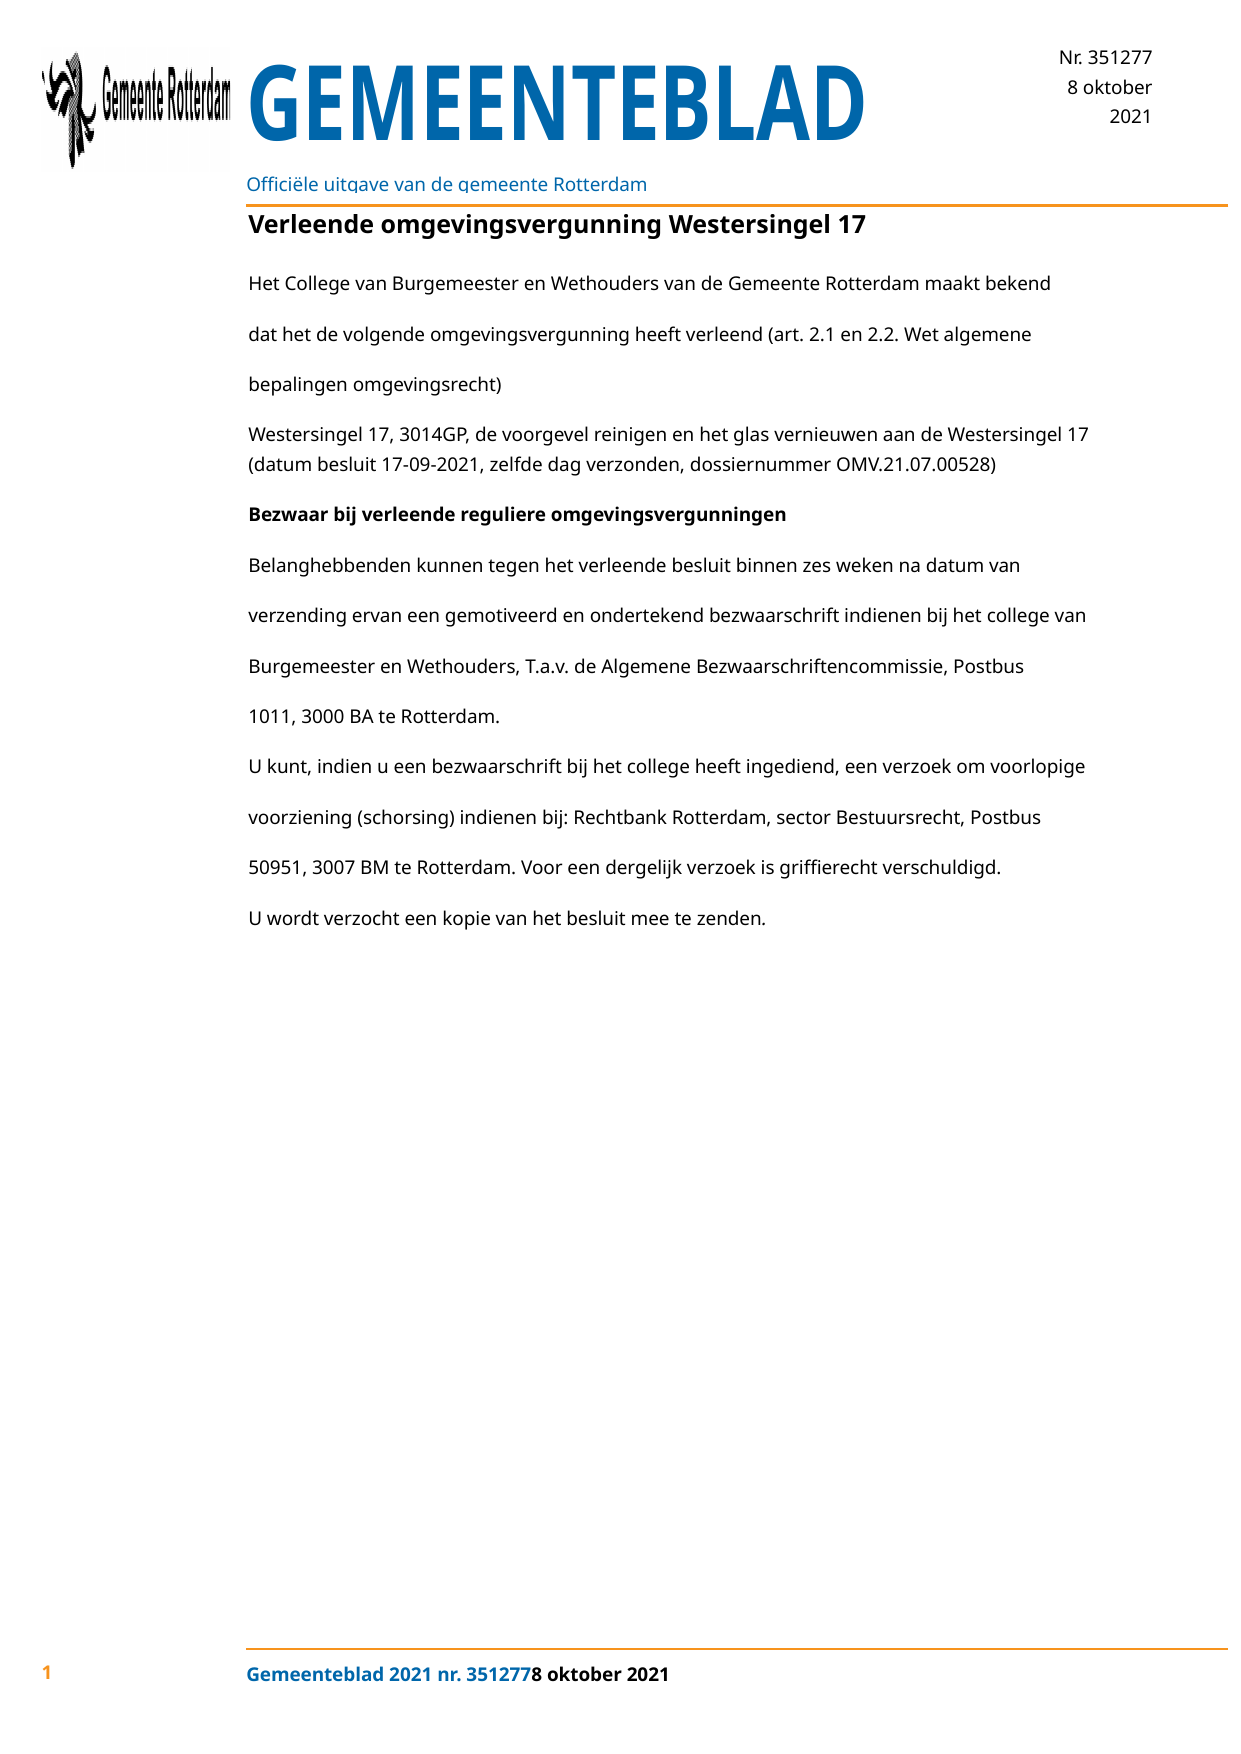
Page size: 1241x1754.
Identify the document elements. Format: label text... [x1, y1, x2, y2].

text dat het de volgende omgevingsvergunning heeft verleend (art. 2.1 en 2.2. Wet algemene [248, 321, 1152, 346]
text voorziening (schorsing) indienen bij: Rechtbank Rotterdam, sector Bestuursrecht, Postbus [248, 804, 1152, 830]
text Burgemeester en Wethouders, T.a.v. de Algemene Bezwaarschriftencommissie, Postbus [248, 653, 1152, 678]
text Bezwaar bij verleende reguliere omgevingsvergunningen [248, 502, 1152, 527]
text bepalingen omgevingsrecht) [248, 371, 1152, 397]
text Westersingel 17, 3014GP, de voorgevel reinigen en het glas vernieuwen aan de Westersingel 17 (datum besluit 17-09-2021, zelfde dag verzonden, dossiernummer OMV.21.07.00528) [248, 422, 1152, 477]
text U wordt verzocht een kopie van het besluit mee te zenden. [248, 905, 1152, 931]
text Belanghebbenden kunnen tegen het verleende besluit binnen zes weken na datum van [248, 552, 1152, 578]
text 50951, 3007 BM te Rotterdam. Voor een dergelijk verzoek is griffierecht verschuldigd. [248, 854, 1152, 880]
text U kunt, indien u een bezwaarschrift bij het college heeft ingediend, een verzoek om voorlopige [248, 754, 1152, 779]
picture [41, 47, 231, 172]
text Het College van Burgemeester en Wethouders van de Gemeente Rotterdam maakt bekend [248, 270, 1152, 296]
text verzending ervan een gemotiveerd en ondertekend bezwaarschrift indienen bij het college van [248, 602, 1152, 628]
text Verleende omgevingsvergunning Westersingel 17 [248, 207, 1152, 241]
text 1011, 3000 BA te Rotterdam. [248, 703, 1152, 729]
